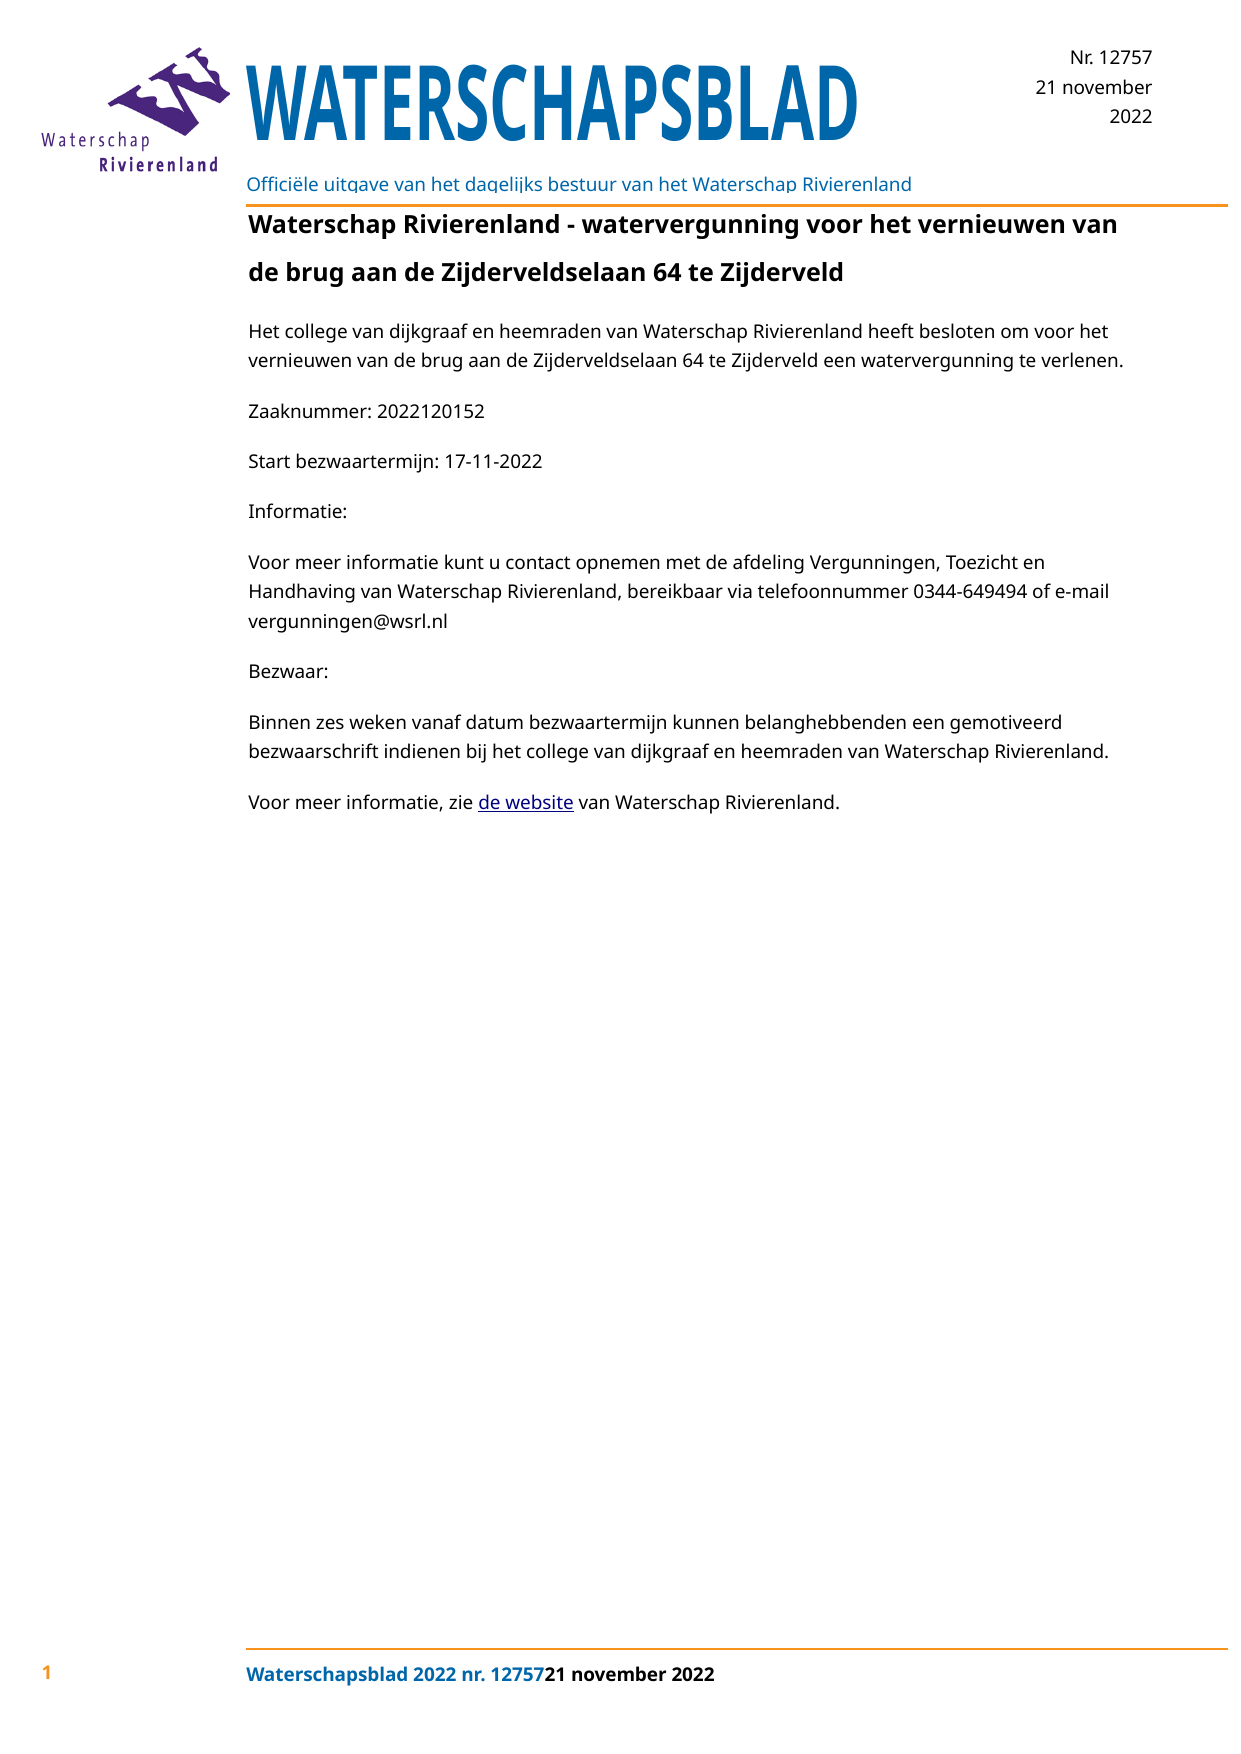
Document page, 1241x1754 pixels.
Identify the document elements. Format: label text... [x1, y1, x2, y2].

text Waterschap Rivierenland - watervergunning voor het vernieuwen van de brug aan de Zijderveldselaan 64 te Zijderveld [248, 207, 1152, 288]
text Bezwaar: [248, 659, 1152, 684]
text Binnen zes weken vanaf datum bezwaartermijn kunnen belanghebbenden een gemotiveerd bezwaarschrift indienen bij het college van dijkgraaf en heemraden van Waterschap Rivierenland. [248, 709, 1152, 764]
picture [41, 47, 231, 172]
text Informatie: [248, 499, 1152, 524]
text Zaaknummer: 2022120152 [248, 398, 1152, 424]
text Start bezwaartermijn: 17-11-2022 [248, 448, 1152, 474]
text Voor meer informatie kunt u contact opnemen met de afdeling Vergunningen, Toezicht en Handhaving van Waterschap Rivierenland, bereikbaar via telefoonnummer 0344-649494 of e-mail vergunningen@wsrl.nl [248, 549, 1152, 634]
text Voor meer informatie, zie de website van Waterschap Rivierenland. [248, 789, 1152, 815]
text Het college van dijkgraaf en heemraden van Waterschap Rivierenland heeft besloten om voor het vernieuwen van de brug aan de Zijderveldselaan 64 te Zijderveld een watervergunning te verlenen. [248, 318, 1152, 373]
